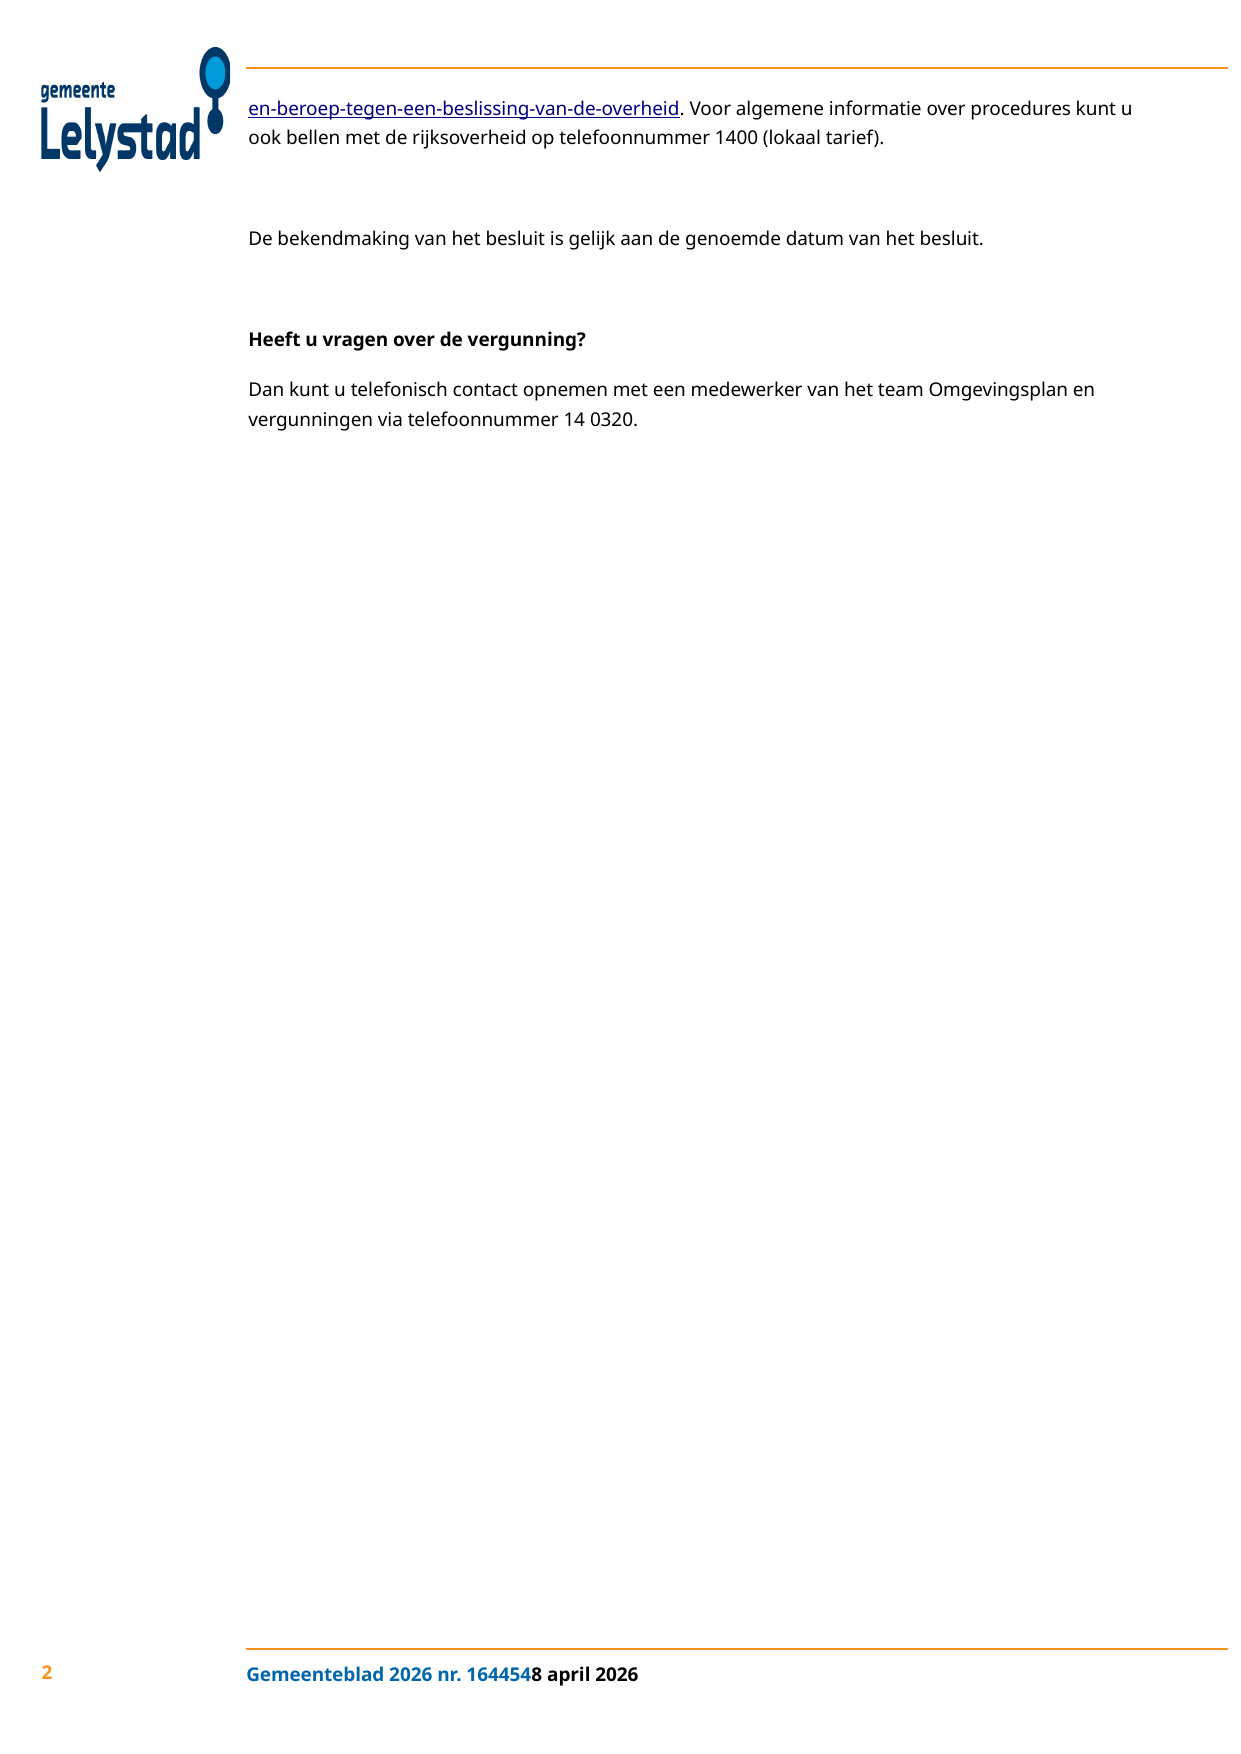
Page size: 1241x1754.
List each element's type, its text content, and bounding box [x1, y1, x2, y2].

text De bekendmaking van het besluit is gelijk aan de genoemde datum van het besluit. [248, 225, 1152, 251]
picture [41, 47, 231, 172]
text Heeft u vragen over de vergunning? [248, 326, 1152, 352]
text en-beroep-tegen-een-beslissing-van-de-overheid. Voor algemene informatie over procedures kunt u ook bellen met de rijksoverheid op telefoonnummer 1400 (lokaal tarief). [248, 95, 1152, 150]
text Dan kunt u telefonisch contact opnemen met een medewerker van het team Omgevingsplan en vergunningen via telefoonnummer 14 0320. [248, 376, 1152, 432]
